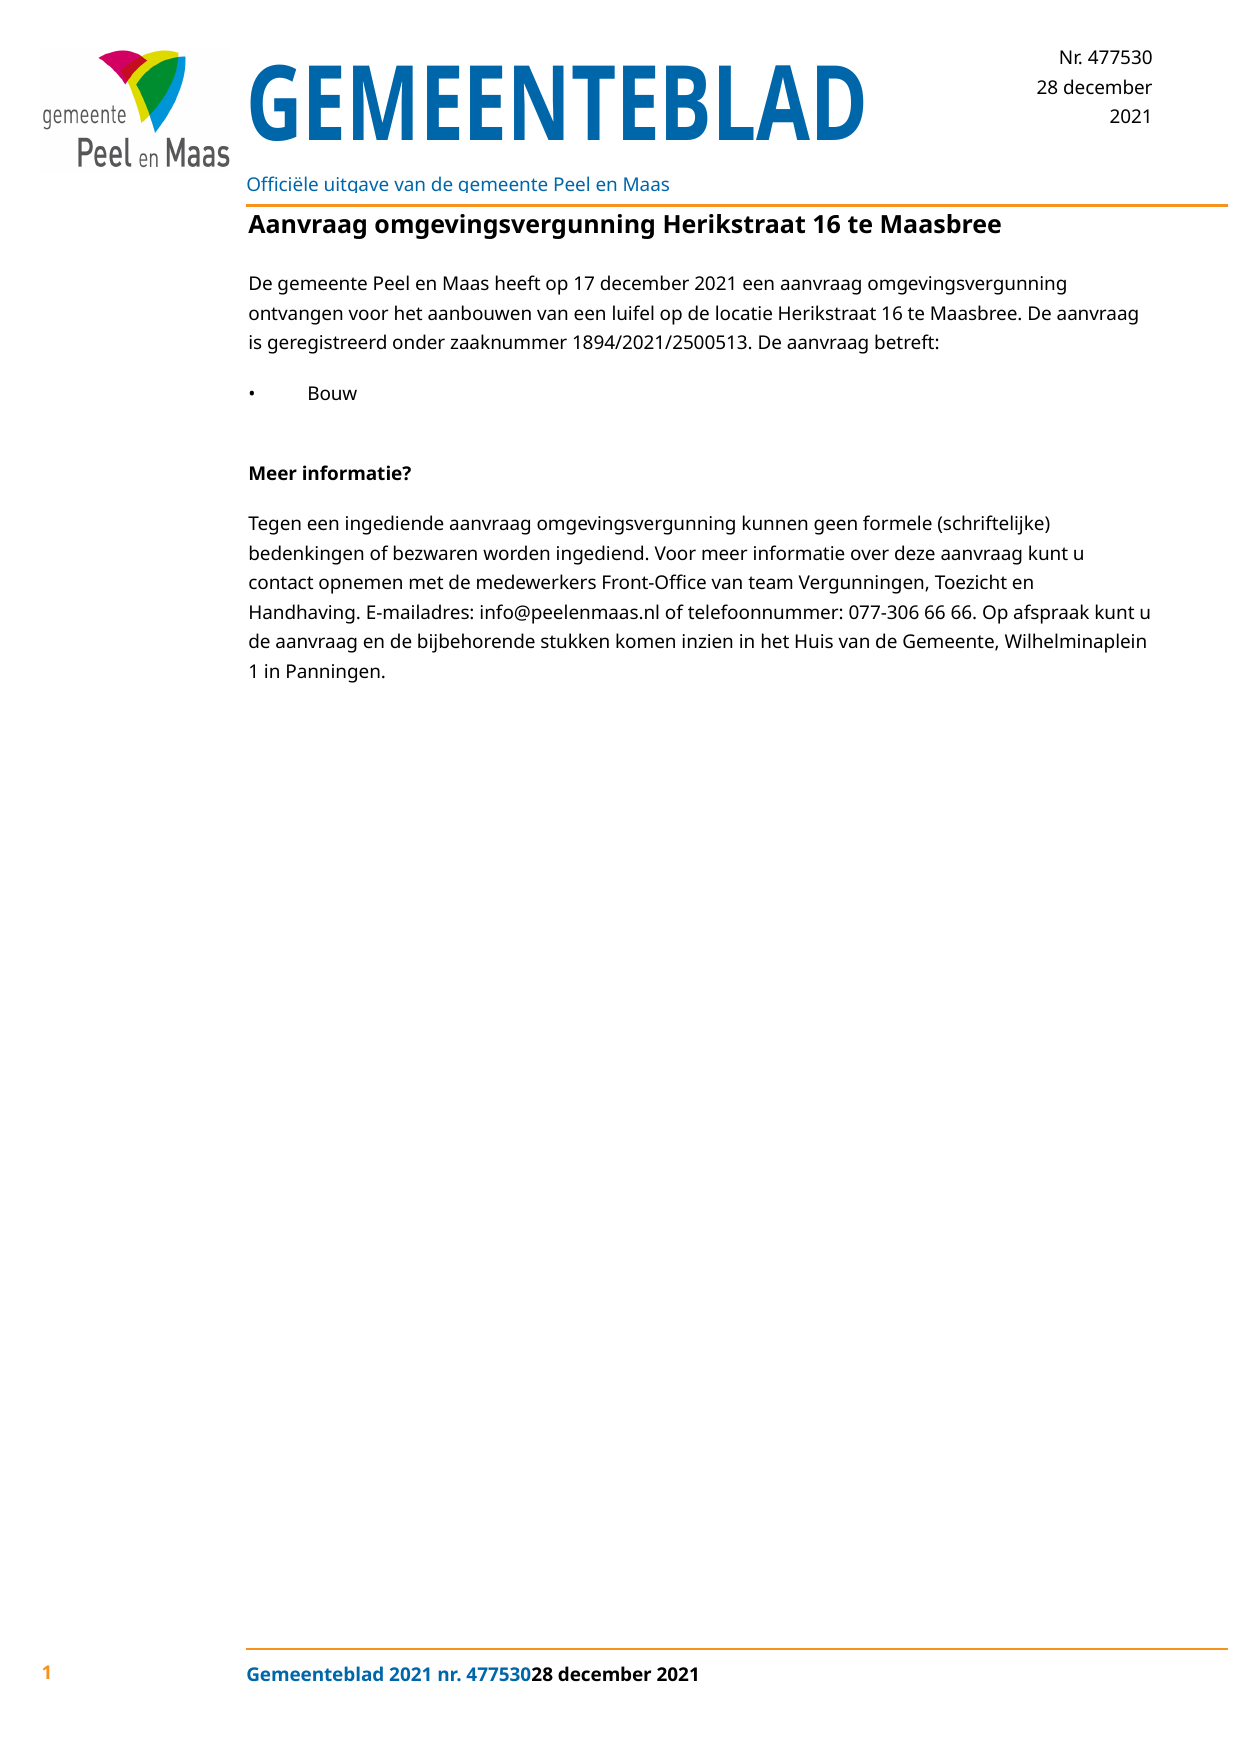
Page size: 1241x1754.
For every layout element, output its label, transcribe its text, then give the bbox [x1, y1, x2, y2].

text Tegen een ingediende aanvraag omgevingsvergunning kunnen geen formele (schriftelijke) bedenkingen of bezwaren worden ingediend. Voor meer informatie over deze aanvraag kunt u contact opnemen met de medewerkers Front-Office van team Vergunningen, Toezicht en Handhaving. E-mailadres: info@peelenmaas.nl of telefoonnummer: 077-306 66 66. Op afspraak kunt u de aanvraag en de bijbehorende stukken komen inzien in het Huis van de Gemeente, Wilhelminaplein 1 in Panningen. [248, 510, 1152, 684]
text Meer informatie? [248, 460, 1152, 486]
picture [41, 47, 231, 172]
list Bouw [248, 380, 1152, 406]
text Aanvraag omgevingsvergunning Herikstraat 16 te Maasbree [248, 207, 1152, 241]
text De gemeente Peel en Maas heeft op 17 december 2021 een aanvraag omgevingsvergunning ontvangen voor het aanbouwen van een luifel op de locatie Herikstraat 16 te Maasbree. De aanvraag is geregistreerd onder zaaknummer 1894/2021/2500513. De aanvraag betreft: [248, 270, 1152, 355]
